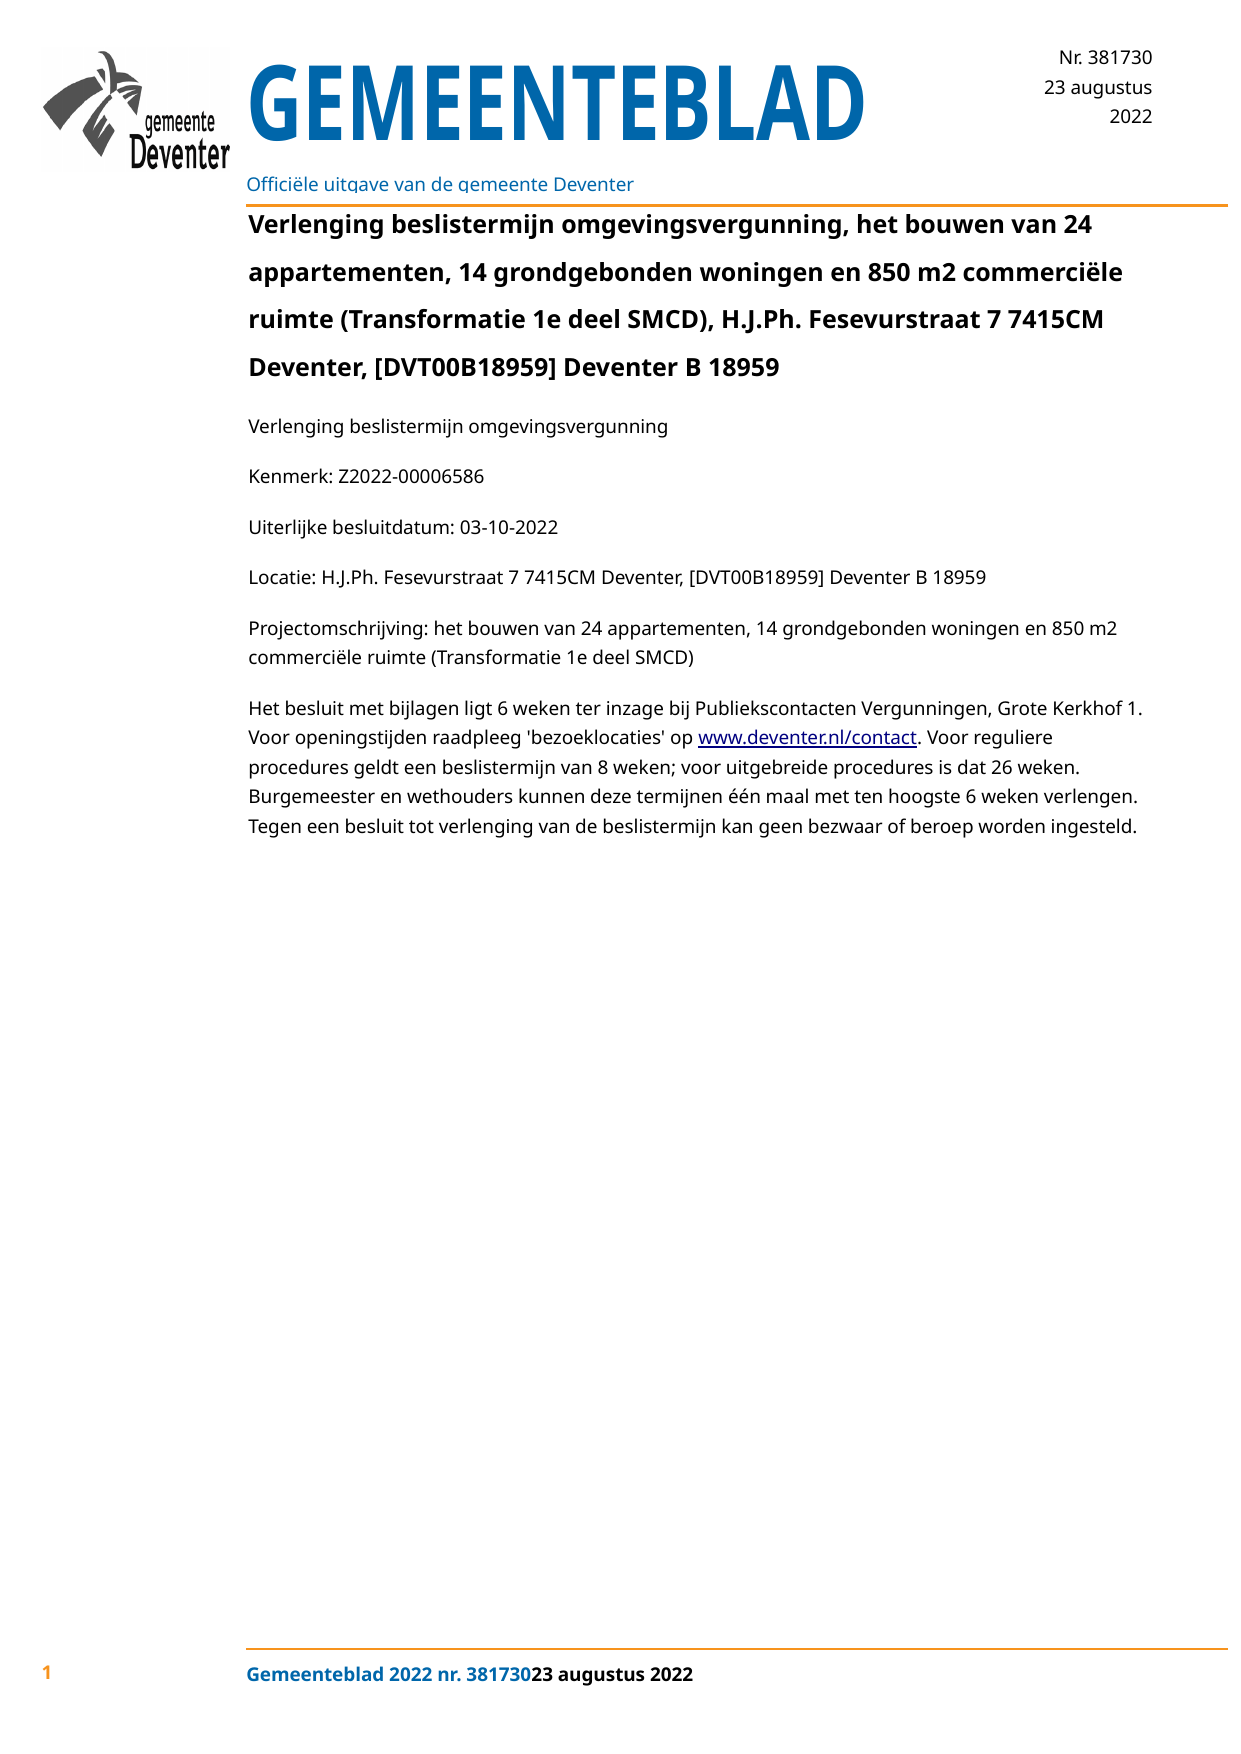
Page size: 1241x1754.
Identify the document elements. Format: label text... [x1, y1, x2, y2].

text Verlenging beslistermijn omgevingsvergunning, het bouwen van 24 appartementen, 14 grondgebonden woningen en 850 m2 commerciële ruimte (Transformatie 1e deel SMCD), H.J.Ph. Fesevurstraat 7 7415CM Deventer, [DVT00B18959] Deventer B 18959 [248, 207, 1152, 384]
text Projectomschrijving: het bouwen van 24 appartementen, 14 grondgebonden woningen en 850 m2 commerciële ruimte (Transformatie 1e deel SMCD) [248, 615, 1152, 670]
text Het besluit met bijlagen ligt 6 weken ter inzage bij Publiekscontacten Vergunningen, Grote Kerkhof 1. Voor openingstijden raadpleeg 'bezoeklocaties' op www.deventer.nl/contact. Voor reguliere procedures geldt een beslistermijn van 8 weken; voor uitgebreide procedures is dat 26 weken. Burgemeester en wethouders kunnen deze termijnen één maal met ten hoogste 6 weken verlengen. Tegen een besluit tot verlenging van de beslistermijn kan geen bezwaar of beroep worden ingesteld. [248, 695, 1152, 839]
picture [41, 47, 231, 172]
text Uiterlijke besluitdatum: 03-10-2022 [248, 514, 1152, 540]
text Kenmerk: Z2022-00006586 [248, 463, 1152, 489]
text Verlenging beslistermijn omgevingsvergunning [248, 413, 1152, 439]
text Locatie: H.J.Ph. Fesevurstraat 7 7415CM Deventer, [DVT00B18959] Deventer B 18959 [248, 564, 1152, 590]
